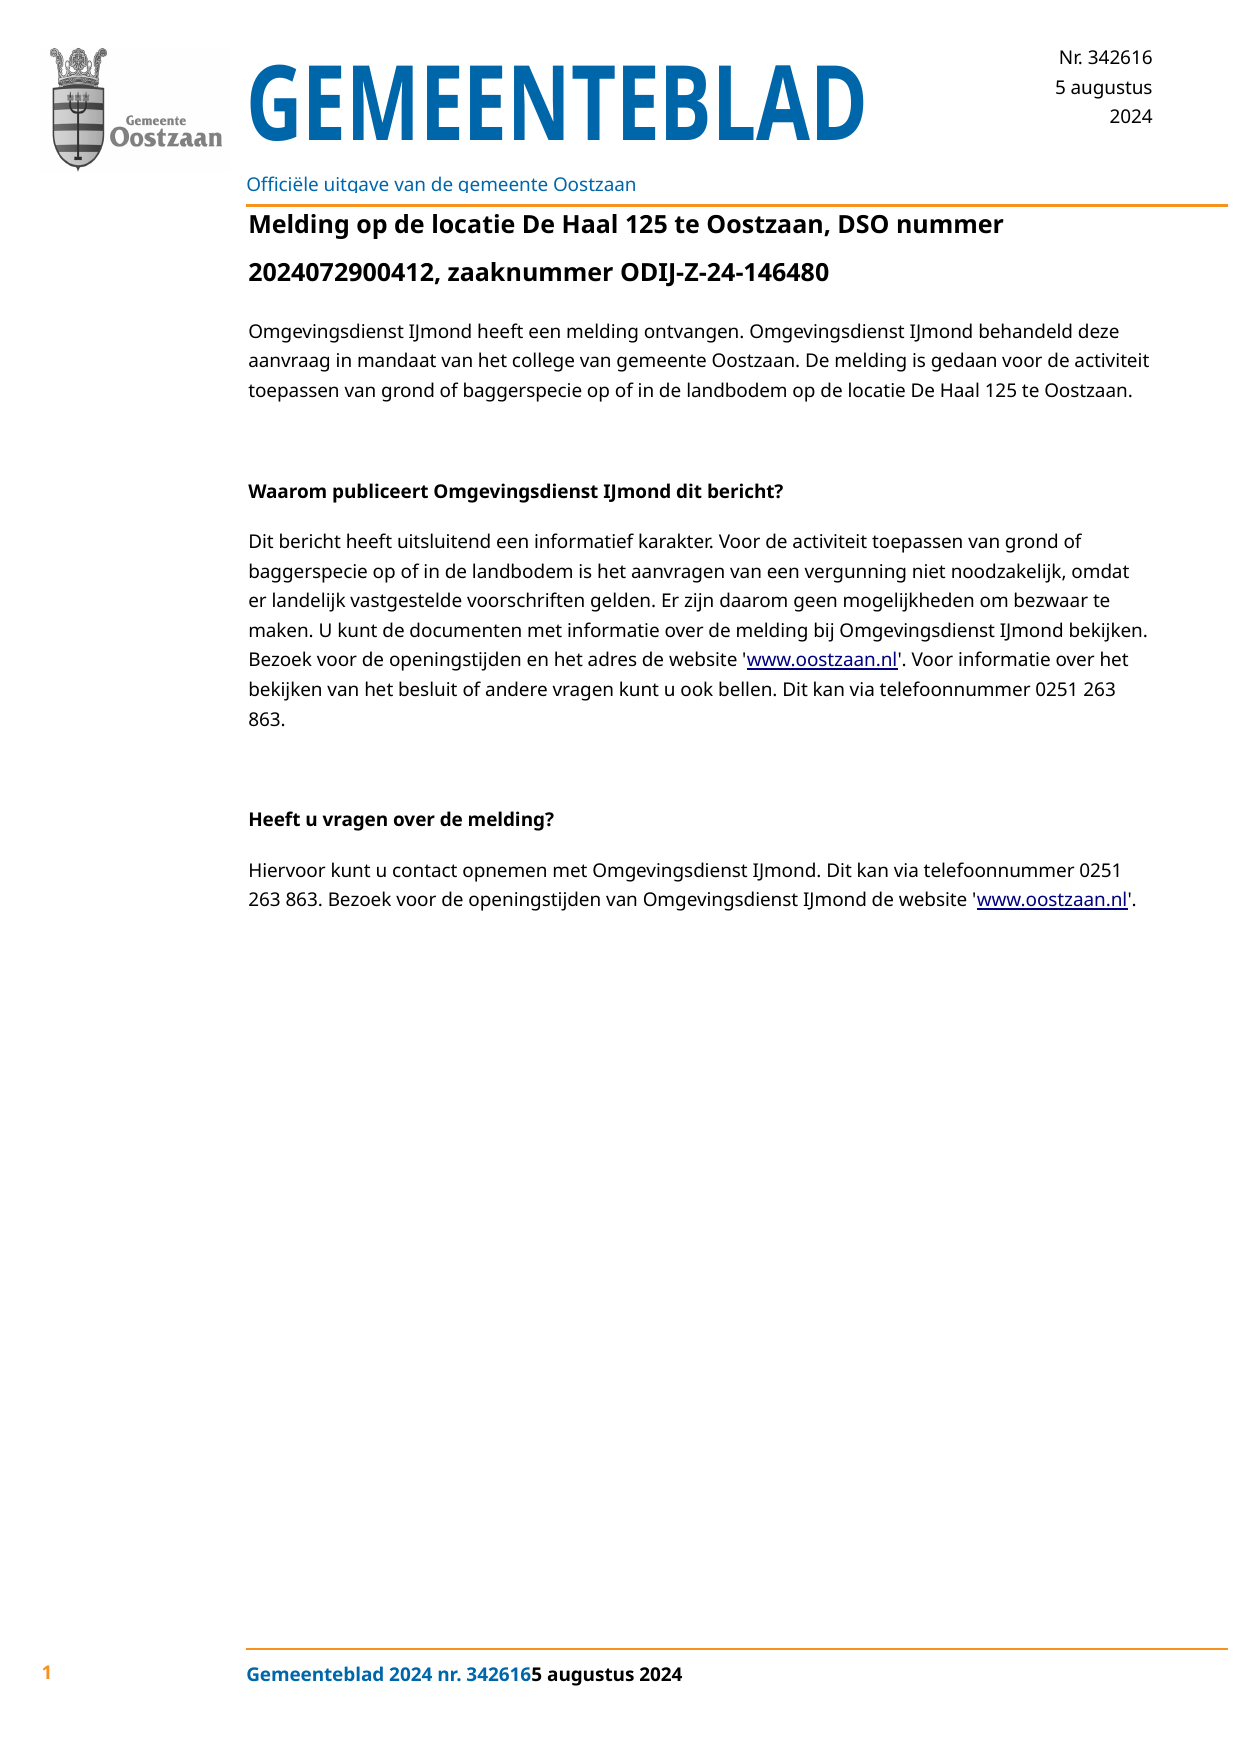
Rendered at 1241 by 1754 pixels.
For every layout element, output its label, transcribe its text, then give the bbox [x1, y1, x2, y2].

text Heeft u vragen over de melding? [248, 807, 1152, 832]
text Dit bericht heeft uitsluitend een informatief karakter. Voor de activiteit toepassen van grond of baggerspecie op of in de landbodem is het aanvragen van een vergunning niet noodzakelijk, omdat er landelijk vastgestelde voorschriften gelden. Er zijn daarom geen mogelijkheden om bezwaar te maken. U kunt de documenten met informatie over de melding bij Omgevingsdienst IJmond bekijken. Bezoek voor de openingstijden en het adres de website 'www.oostzaan.nl'. Voor informatie over het bekijken van het besluit of andere vragen kunt u ook bellen. Dit kan via telefoonnummer 0251 263 863. [248, 528, 1152, 732]
picture [41, 47, 231, 172]
text Omgevingsdienst IJmond heeft een melding ontvangen. Omgevingsdienst IJmond behandeld deze aanvraag in mandaat van het college van gemeente Oostzaan. De melding is gedaan voor de activiteit toepassen van grond of baggerspecie op of in de landbodem op de locatie De Haal 125 te Oostzaan. [248, 318, 1152, 403]
text Melding op de locatie De Haal 125 te Oostzaan, DSO nummer 2024072900412, zaaknummer ODIJ-Z-24-146480 [248, 207, 1152, 288]
text Hiervoor kunt u contact opnemen met Omgevingsdienst IJmond. Dit kan via telefoonnummer 0251 263 863. Bezoek voor de openingstijden van Omgevingsdienst IJmond de website 'www.oostzaan.nl'. [248, 857, 1152, 912]
text Waarom publiceert Omgevingsdienst IJmond dit bericht? [248, 478, 1152, 504]
